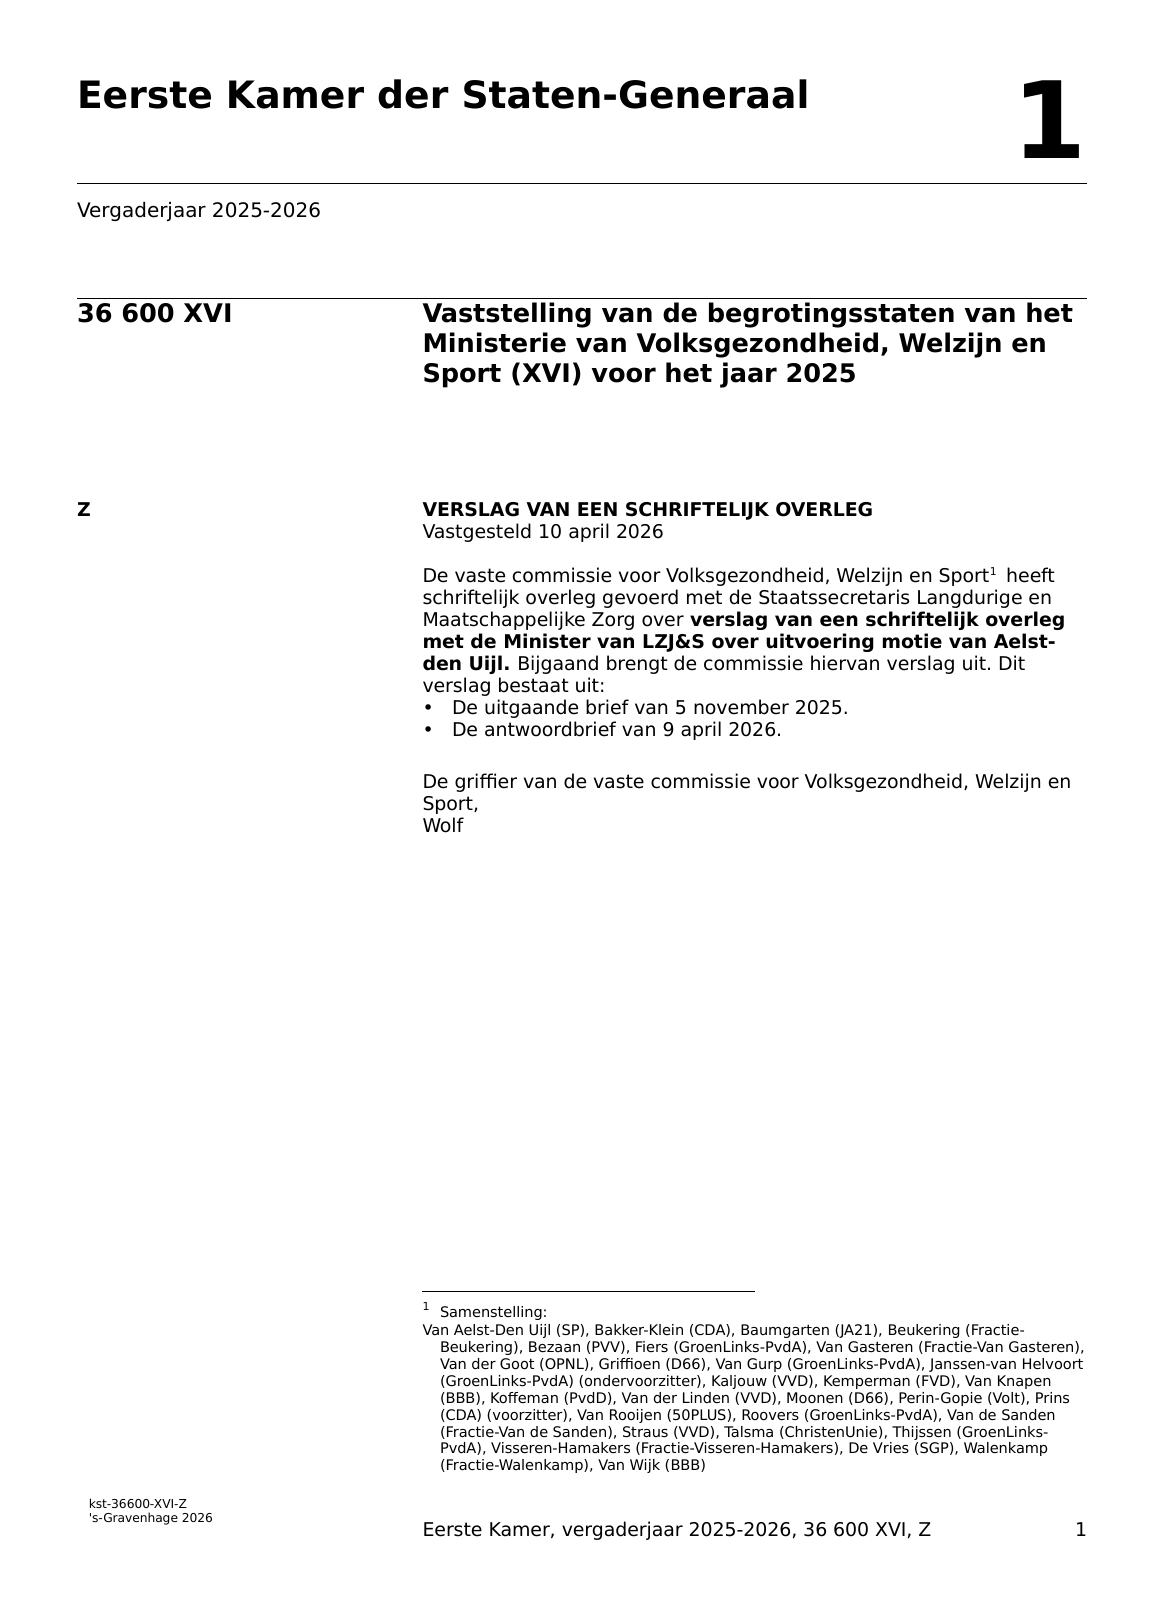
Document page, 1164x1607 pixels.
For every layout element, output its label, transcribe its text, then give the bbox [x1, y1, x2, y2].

subtitle 36 600 XVI Vaststelling van de begrotingsstaten van het Ministerie van Volksgezondheid, Welzijn en Sport (XVI) voor het jaar 2025 [77, 299, 1087, 388]
table_header 1 [886, 59, 1087, 183]
text Van Aelst-Den Uijl (SP), Bakker-Klein (CDA), Baumgarten (JA21), Beukering (Fractie-Beukering), Bezaan (PVV), Fiers (GroenLinks-PvdA), Van Gasteren (Fractie-Van Gasteren), Van der Goot (OPNL), Griffioen (D66), Van Gurp (GroenLinks-PvdA), Janssen-van Helvoort (GroenLinks-PvdA) (ondervoorzitter), Kaljouw (VVD), Kemperman (FVD), Van Knapen (BBB), Koffeman (PvdD), Van der Linden (VVD), Moonen (D66), Perin-Gopie (Volt), Prins (CDA) (voorzitter), Van Rooijen (50PLUS), Roovers (GroenLinks-PvdA), Van de Sanden (Fractie-Van de Sanden), Straus (VVD), Talsma (ChristenUnie), Thijssen (GroenLinks-PvdA), Visseren-Hamakers (Fractie-Visseren-Hamakers), De Vries (SGP), Walenkamp (Fractie-Walenkamp), Van Wijk (BBB) [422, 1322, 1087, 1474]
text De griffier van de vaste commissie voor Volksgezondheid, Welzijn en Sport, Wolf [422, 771, 1087, 837]
text Samenstelling: [422, 1300, 1087, 1322]
text • De antwoordbrief van 9 april 2026. [422, 719, 1087, 741]
text kst-36600-XVI-Z [88, 1497, 323, 1511]
table_cell Vergaderjaar 2025-2026 [77, 184, 1087, 298]
text 's-Gravenhage 2026 [88, 1511, 323, 1525]
text De vaste commissie voor Volksgezondheid, Welzijn en Sport heeft schriftelijk overleg gevoerd met de Staatssecretaris Langdurige en Maatschappelijke Zorg over verslag van een schriftelijk overleg met de Minister van LZJ&S over uitvoering motie van Aelst-den Uijl. Bijgaand brengt de commissie hiervan verslag uit. Dit verslag bestaat uit: [422, 565, 1087, 697]
subtitle Z VERSLAG VAN EEN SCHRIFTELIJK OVERLEG [77, 499, 1087, 521]
table_header Eerste Kamer der Staten-Generaal [77, 59, 886, 183]
text Vastgesteld 10 april 2026 [422, 521, 1087, 543]
text • De uitgaande brief van 5 november 2025. [422, 697, 1087, 719]
